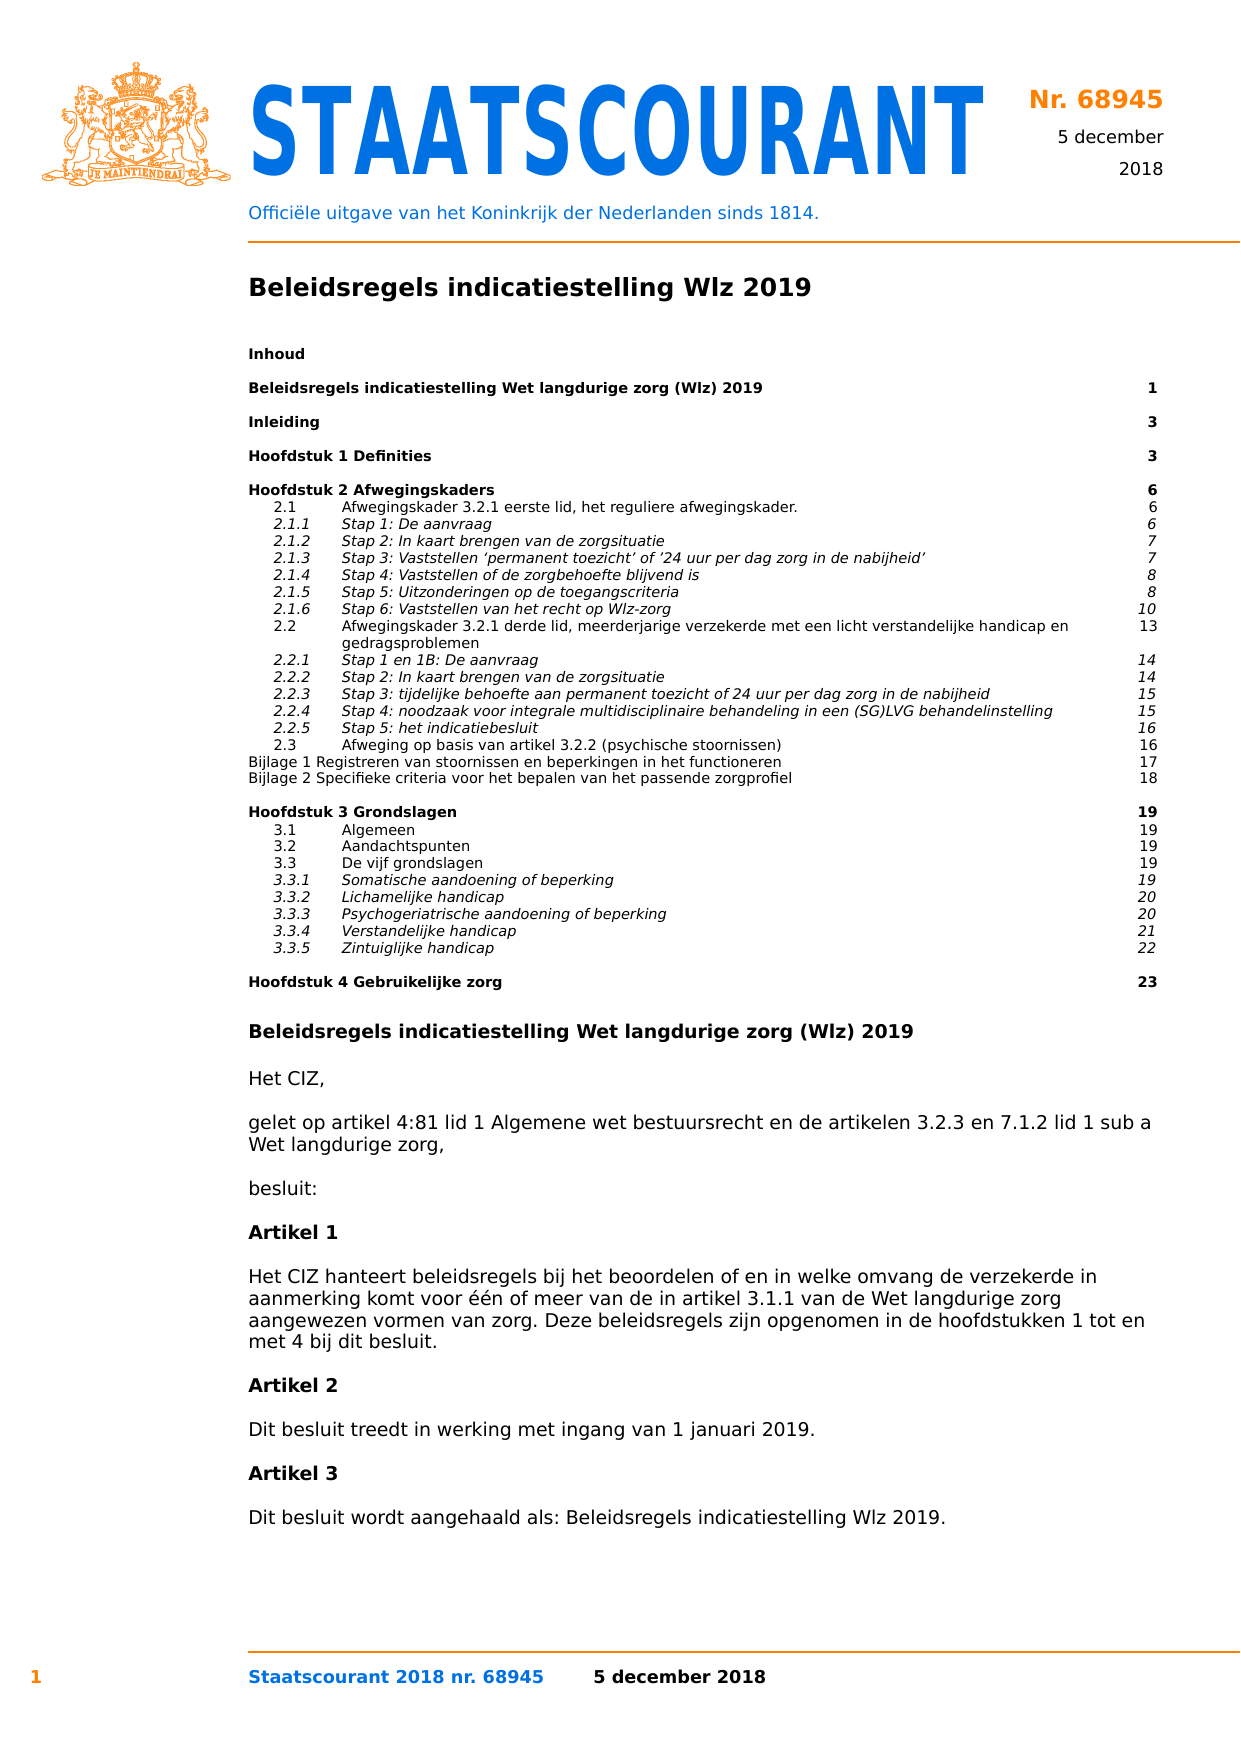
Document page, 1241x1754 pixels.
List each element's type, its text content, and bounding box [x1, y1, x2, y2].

table_cell 7 [1089, 550, 1163, 567]
table_cell Officiële uitgave van het Koninkrijk der Nederlanden sinds 1814. [248, 203, 1240, 241]
table_cell 13 [1089, 618, 1163, 652]
table_header Inhoud [248, 346, 1088, 363]
table_cell 2.2.4 [268, 703, 336, 719]
table_cell Stap 5: Uitzonderingen op de toegangscriteria [336, 584, 1088, 601]
table_cell 20 [1089, 889, 1163, 906]
table_cell Stap 6: Vaststellen van het recht op Wlz-zorg [336, 601, 1088, 618]
table_cell 6 [1089, 482, 1163, 499]
table_cell [248, 788, 1088, 804]
table_cell Stap 5: het indicatiebesluit [336, 720, 1088, 736]
table_cell 23 [1089, 974, 1163, 991]
table_cell [248, 838, 267, 855]
table_cell Inleiding [248, 414, 1088, 431]
table_cell [1089, 957, 1163, 974]
table_cell Aandachtspunten [336, 838, 1088, 855]
table_cell 3.3.4 [268, 923, 336, 940]
text gelet op artikel 4:81 lid 1 Algemene wet bestuursrecht en de artikelen 3.2.3 en 7.1.2 lid 1 sub a Wet langdurige zorg, [248, 1112, 1163, 1156]
table_cell 19 [1089, 872, 1163, 889]
table_cell 2.2.2 [268, 669, 336, 686]
table_cell 3.2 [268, 838, 336, 855]
table_cell [248, 957, 1088, 974]
table_cell 19 [1089, 838, 1163, 855]
table_cell [248, 736, 267, 753]
table_cell [248, 821, 267, 838]
table_cell [248, 465, 1088, 482]
table_cell [248, 906, 267, 923]
table_cell 2.1.4 [268, 567, 336, 584]
table_cell Stap 1: De aanvraag [336, 516, 1088, 533]
table_cell 8 [1089, 567, 1163, 584]
text Het CIZ hanteert beleidsregels bij het beoordelen of en in welke omvang de verzekerde in aanmerking komt voor één of meer van de in artikel 3.1.1 van de Wet langdurige zorg aangewezen vormen van zorg. Deze beleidsregels zijn opgenomen in de hoofdstukken 1 tot en met 4 bij dit besluit. [248, 1266, 1163, 1353]
table_cell 2.2.1 [268, 652, 336, 668]
table_header [1089, 346, 1163, 363]
table_cell 2.2.5 [268, 720, 336, 736]
table_cell [248, 567, 267, 584]
table_cell 15 [1089, 686, 1163, 702]
table_cell [248, 686, 267, 702]
table_cell Beleidsregels indicatiestelling Wet langdurige zorg (Wlz) 2019 [248, 380, 1088, 397]
table_cell Stap 4: Vaststellen of de zorgbehoefte blijvend is [336, 567, 1088, 584]
table_cell 2.1.5 [268, 584, 336, 601]
picture [41, 62, 231, 186]
table_cell 2.2.3 [268, 686, 336, 702]
table_cell 10 [1089, 601, 1163, 618]
table_header STAATSCOURANT [248, 62, 998, 203]
table_cell [1089, 363, 1163, 380]
table_cell Algemeen [336, 821, 1088, 838]
table_cell Hoofdstuk 2 Afwegingskaders [248, 482, 1088, 499]
table_cell 22 [1089, 940, 1163, 957]
table_cell 3 [1089, 414, 1163, 431]
table_cell Stap 1 en 1B: De aanvraag [336, 652, 1088, 668]
table_cell [248, 652, 267, 668]
table_cell 8 [1089, 584, 1163, 601]
table_cell 19 [1089, 804, 1163, 821]
table_cell 20 [1089, 906, 1163, 923]
table_cell [1089, 465, 1163, 482]
table_cell [248, 703, 267, 719]
table_cell 19 [1089, 821, 1163, 838]
table_cell 5 december [998, 121, 1240, 153]
table_cell Somatische aandoening of beperking [336, 872, 1088, 889]
table_cell Bijlage 2 Specifieke criteria voor het bepalen van het passende zorgprofiel [248, 770, 1088, 787]
text Het CIZ, [248, 1068, 1163, 1090]
table_cell 14 [1089, 669, 1163, 686]
table_cell [1089, 788, 1163, 804]
table_cell Zintuiglijke handicap [336, 940, 1088, 957]
table_cell [248, 397, 1088, 414]
subtitle Artikel 2 [248, 1375, 1163, 1397]
table_cell [248, 499, 267, 516]
table_cell Stap 4: noodzaak voor integrale multidisciplinaire behandeling in een (SG)LVG behandelinstelling [336, 703, 1088, 719]
text Dit besluit wordt aangehaald als: Beleidsregels indicatiestelling Wlz 2019. [248, 1507, 1163, 1529]
table_cell 3.1 [268, 821, 336, 838]
table_cell Verstandelijke handicap [336, 923, 1088, 940]
table_cell 2.2 [268, 618, 336, 652]
table_cell 18 [1089, 770, 1163, 787]
table_cell [248, 855, 267, 872]
table_cell 14 [1089, 652, 1163, 668]
table_cell Stap 2: In kaart brengen van de zorgsituatie [336, 669, 1088, 686]
table_cell 6 [1089, 516, 1163, 533]
table_cell Stap 2: In kaart brengen van de zorgsituatie [336, 533, 1088, 550]
table_cell 2.1.3 [268, 550, 336, 567]
table_cell Psychogeriatrische aandoening of beperking [336, 906, 1088, 923]
table_cell [1089, 431, 1163, 448]
table_cell Lichamelijke handicap [336, 889, 1088, 906]
table_cell 3.3.5 [268, 940, 336, 957]
table_cell 19 [1089, 855, 1163, 872]
table_cell [248, 940, 267, 957]
subtitle Beleidsregels indicatiestelling Wlz 2019 [248, 273, 1163, 302]
table_header Nr. 68945 [998, 62, 1240, 121]
table_cell 6 [1089, 499, 1163, 516]
subtitle Artikel 1 [248, 1222, 1163, 1244]
table_cell 3.3.1 [268, 872, 336, 889]
subtitle Artikel 3 [248, 1463, 1163, 1485]
table_cell [248, 872, 267, 889]
table_cell 2.1 [268, 499, 336, 516]
table_cell 3.3.3 [268, 906, 336, 923]
table_cell Bijlage 1 Registreren van stoornissen en beperkingen in het functioneren [248, 754, 1088, 770]
table_cell [248, 889, 267, 906]
table_cell [1089, 397, 1163, 414]
table_cell 3 [1089, 448, 1163, 465]
table_cell [248, 363, 1088, 380]
table_cell 7 [1089, 533, 1163, 550]
table_cell De vijf grondslagen [336, 855, 1088, 872]
table_cell Stap 3: Vaststellen ‘permanent toezicht’ of ’24 uur per dag zorg in de nabijheid’ [336, 550, 1088, 567]
table_cell [248, 550, 267, 567]
table_cell 2.3 [268, 736, 336, 753]
table_cell Afwegingskader 3.2.1 derde lid, meerderjarige verzekerde met een licht verstandelijke handicap en gedragsproblemen [336, 618, 1088, 652]
subtitle Beleidsregels indicatiestelling Wet langdurige zorg (Wlz) 2019 [248, 1021, 1163, 1043]
table_cell [248, 618, 267, 652]
table_cell [248, 601, 267, 618]
table_cell 3.3 [268, 855, 336, 872]
table_cell 2018 [998, 153, 1240, 203]
table_cell [248, 720, 267, 736]
table_cell Hoofdstuk 4 Gebruikelijke zorg [248, 974, 1088, 991]
table_header [25, 62, 248, 241]
table_cell Hoofdstuk 3 Grondslagen [248, 804, 1088, 821]
table_cell [248, 923, 267, 940]
table_cell 16 [1089, 720, 1163, 736]
table_cell Afwegingskader 3.2.1 eerste lid, het reguliere afwegingskader. [336, 499, 1088, 516]
table_cell Afweging op basis van artikel 3.2.2 (psychische stoornissen) [336, 736, 1088, 753]
table_cell [248, 516, 267, 533]
table_cell 17 [1089, 754, 1163, 770]
table_cell [248, 584, 267, 601]
table_cell [248, 533, 267, 550]
text besluit: [248, 1178, 1163, 1200]
table_cell 2.1.6 [268, 601, 336, 618]
table_cell Hoofdstuk 1 Definities [248, 448, 1088, 465]
table_cell 1 [1089, 380, 1163, 397]
table_cell 3.3.2 [268, 889, 336, 906]
table_cell [248, 669, 267, 686]
table_cell 2.1.1 [268, 516, 336, 533]
text Dit besluit treedt in werking met ingang van 1 januari 2019. [248, 1419, 1163, 1441]
table_cell 15 [1089, 703, 1163, 719]
table_cell [248, 431, 1088, 448]
table_cell 2.1.2 [268, 533, 336, 550]
table_cell Stap 3: tijdelijke behoefte aan permanent toezicht of 24 uur per dag zorg in de nabijheid [336, 686, 1088, 702]
table_cell 21 [1089, 923, 1163, 940]
table_cell 16 [1089, 736, 1163, 753]
